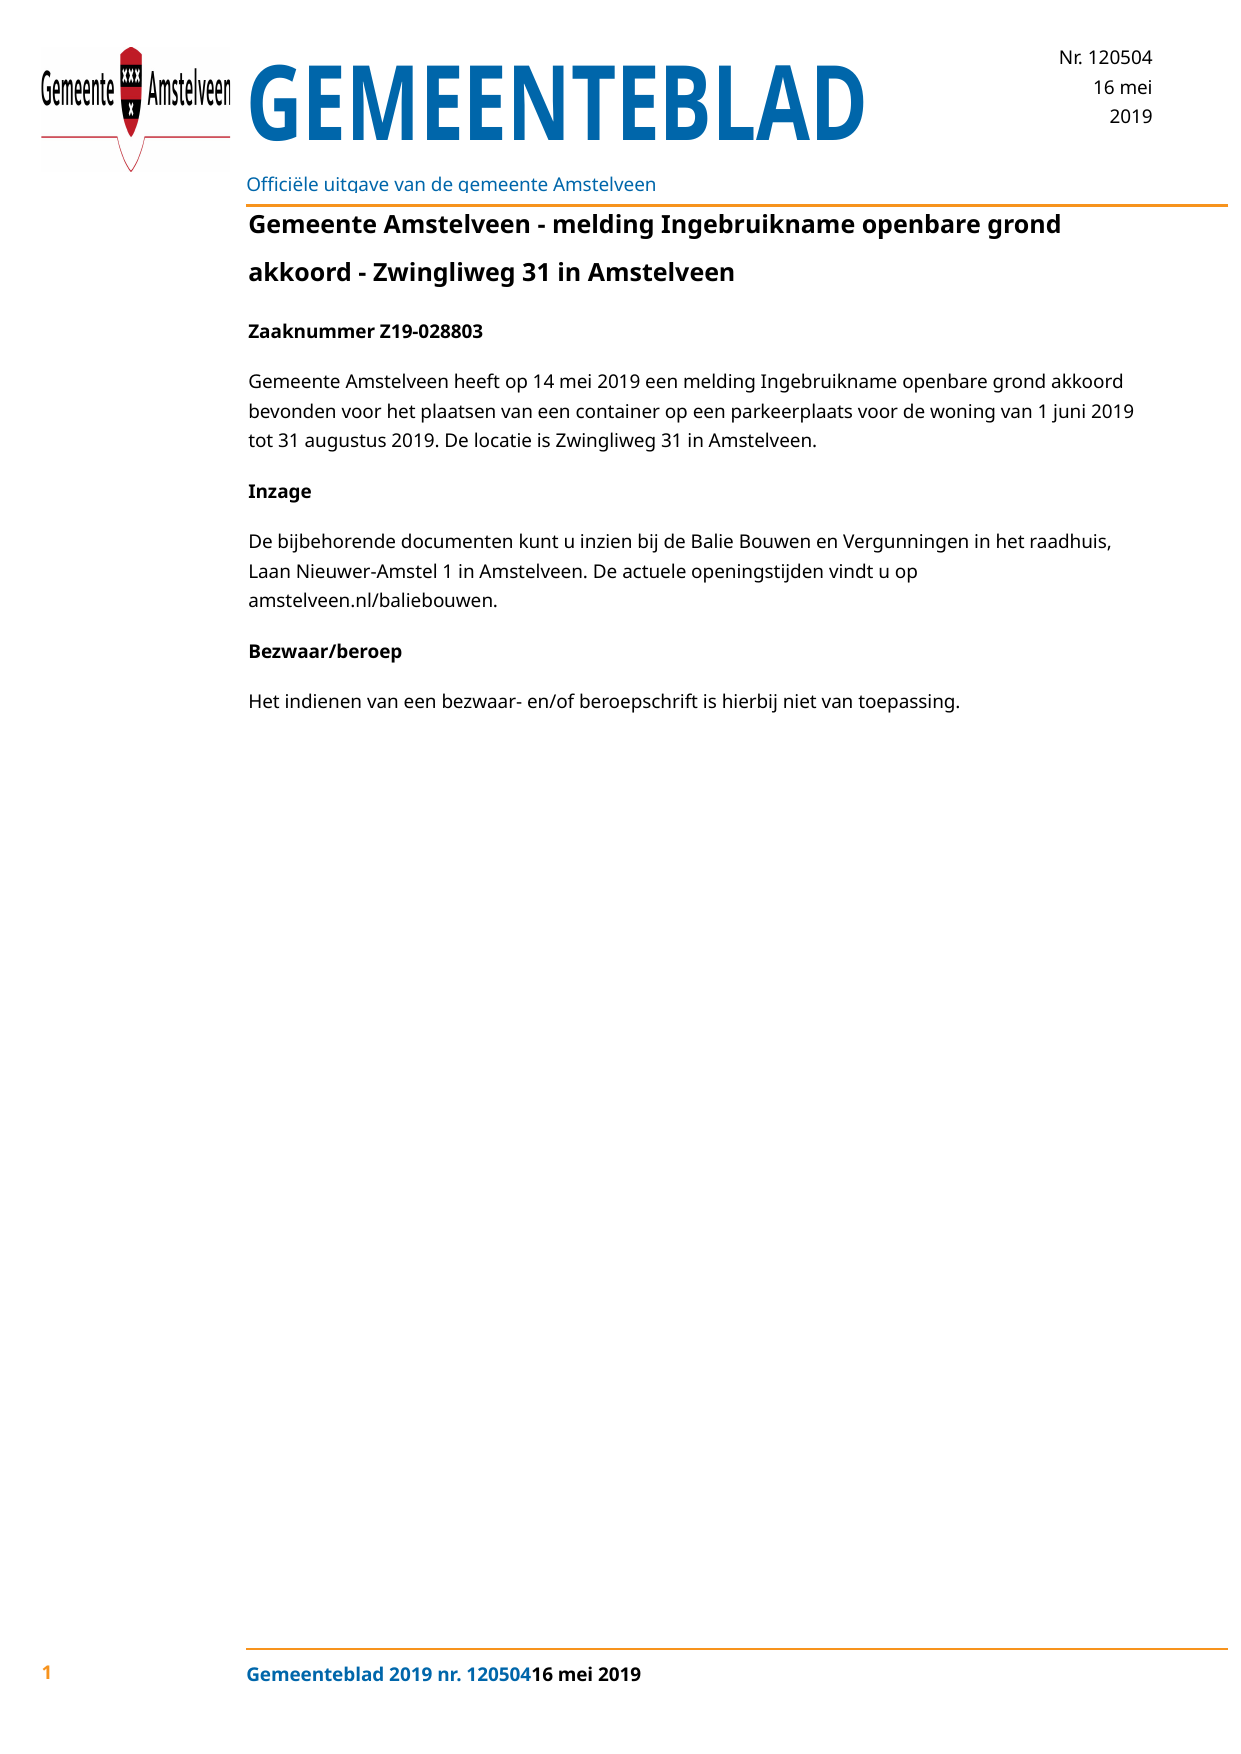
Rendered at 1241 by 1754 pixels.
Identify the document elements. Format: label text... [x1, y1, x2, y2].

text Gemeente Amstelveen - melding Ingebruikname openbare grond akkoord - Zwingliweg 31 in Amstelveen [248, 207, 1152, 288]
text Gemeente Amstelveen heeft op 14 mei 2019 een melding Ingebruikname openbare grond akkoord bevonden voor het plaatsen van een container op een parkeerplaats voor de woning van 1 juni 2019 tot 31 augustus 2019. De locatie is Zwingliweg 31 in Amstelveen. [248, 368, 1152, 453]
text Het indienen van een bezwaar- en/of beroepschrift is hierbij niet van toepassing. [248, 688, 1152, 714]
text Inzage [248, 478, 1152, 504]
text Bezwaar/beroep [248, 638, 1152, 664]
text Zaaknummer Z19-028803 [248, 318, 1152, 344]
text De bijbehorende documenten kunt u inzien bij de Balie Bouwen en Vergunningen in het raadhuis, Laan Nieuwer-Amstel 1 in Amstelveen. De actuele openingstijden vindt u op amstelveen.nl/baliebouwen. [248, 528, 1152, 613]
picture [41, 47, 231, 172]
